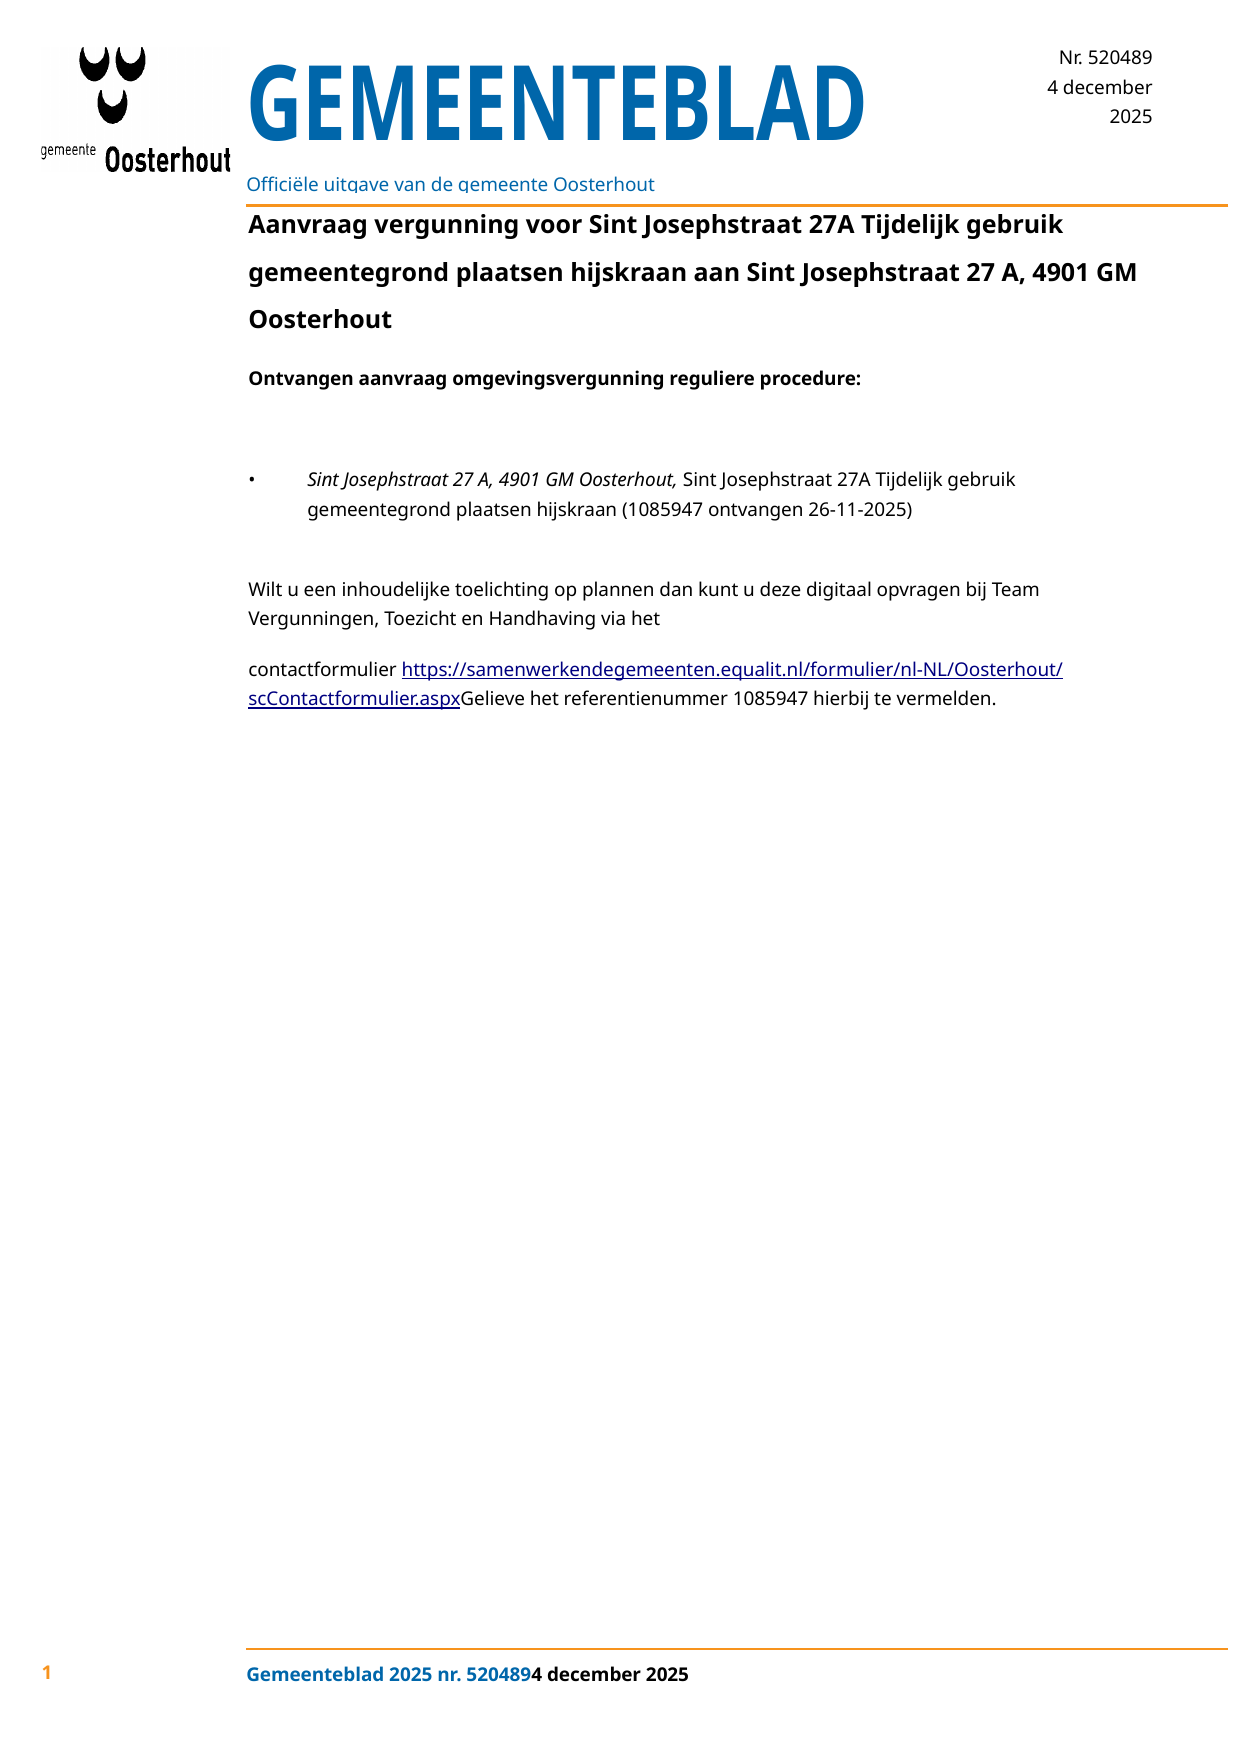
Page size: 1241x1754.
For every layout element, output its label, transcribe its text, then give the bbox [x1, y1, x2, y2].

list Sint Josephstraat 27 A, 4901 GM Oosterhout, Sint Josephstraat 27A Tijdelijk gebruik gemeentegrond plaatsen hijskraan (1085947 ontvangen 26-11-2025) [248, 466, 1152, 522]
text Wilt u een inhoudelijke toelichting op plannen dan kunt u deze digitaal opvragen bij Team Vergunningen, Toezicht en Handhaving via het [248, 576, 1152, 631]
text Aanvraag vergunning voor Sint Josephstraat 27A Tijdelijk gebruik gemeentegrond plaatsen hijskraan aan Sint Josephstraat 27 A, 4901 GM Oosterhout [248, 207, 1152, 336]
text Ontvangen aanvraag omgevingsvergunning reguliere procedure: [248, 366, 1152, 391]
picture [41, 47, 231, 172]
text contactformulier https://samenwerkendegemeenten.equalit.nl/formulier/nl-NL/Oosterhout/scContactformulier.aspxGelieve het referentienummer 1085947 hierbij te vermelden. [248, 656, 1152, 711]
